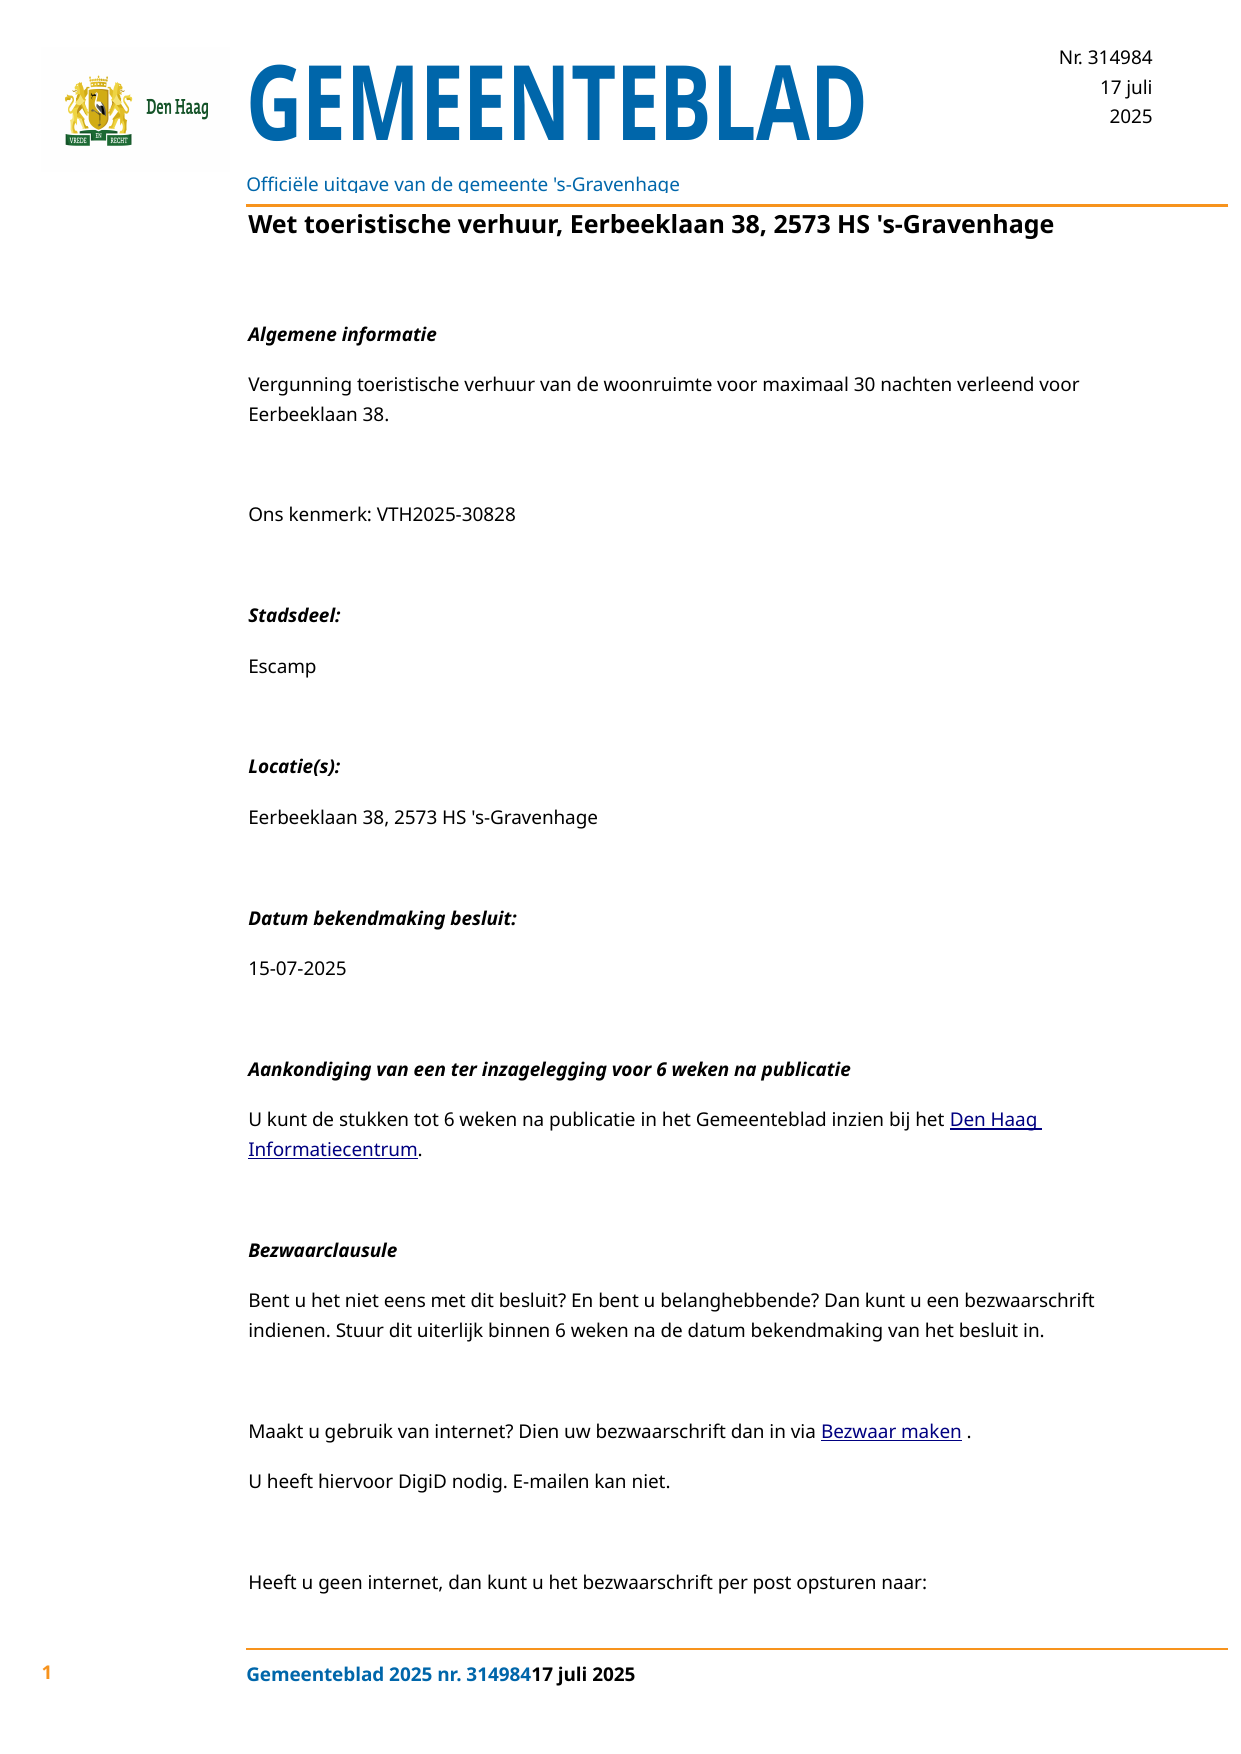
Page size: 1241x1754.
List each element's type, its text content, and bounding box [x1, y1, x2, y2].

text Bezwaarclausule [248, 1237, 1152, 1263]
text Maakt u gebruik van internet? Dien uw bezwaarschrift dan in via Bezwaar maken . [248, 1418, 1152, 1443]
text Escamp [248, 653, 1152, 678]
text Aankondiging van een ter inzagelegging voor 6 weken na publicatie [248, 1056, 1152, 1082]
picture [41, 47, 231, 172]
text Ons kenmerk: VTH2025-30828 [248, 502, 1152, 527]
text Heeft u geen internet, dan kunt u het bezwaarschrift per post opsturen naar: [248, 1569, 1152, 1595]
text U heeft hiervoor DigiD nodig. E-mailen kan niet. [248, 1468, 1152, 1494]
text Wet toeristische verhuur, Eerbeeklaan 38, 2573 HS 's-Gravenhage [248, 207, 1152, 241]
text Locatie(s): [248, 754, 1152, 779]
text 15-07-2025 [248, 955, 1152, 981]
text Vergunning toeristische verhuur van de woonruimte voor maximaal 30 nachten verleend voor Eerbeeklaan 38. [248, 371, 1152, 426]
text Eerbeeklaan 38, 2573 HS 's-Gravenhage [248, 804, 1152, 830]
text U kunt de stukken tot 6 weken na publicatie in het Gemeenteblad inzien bij het Den Haag Informatiecentrum. [248, 1107, 1152, 1162]
text Datum bekendmaking besluit: [248, 905, 1152, 931]
text Algemene informatie [248, 321, 1152, 346]
text Bent u het niet eens met dit besluit? En bent u belanghebbende? Dan kunt u een bezwaarschrift indienen. Stuur dit uiterlijk binnen 6 weken na de datum bekendmaking van het besluit in. [248, 1287, 1152, 1343]
text Stadsdeel: [248, 602, 1152, 628]
